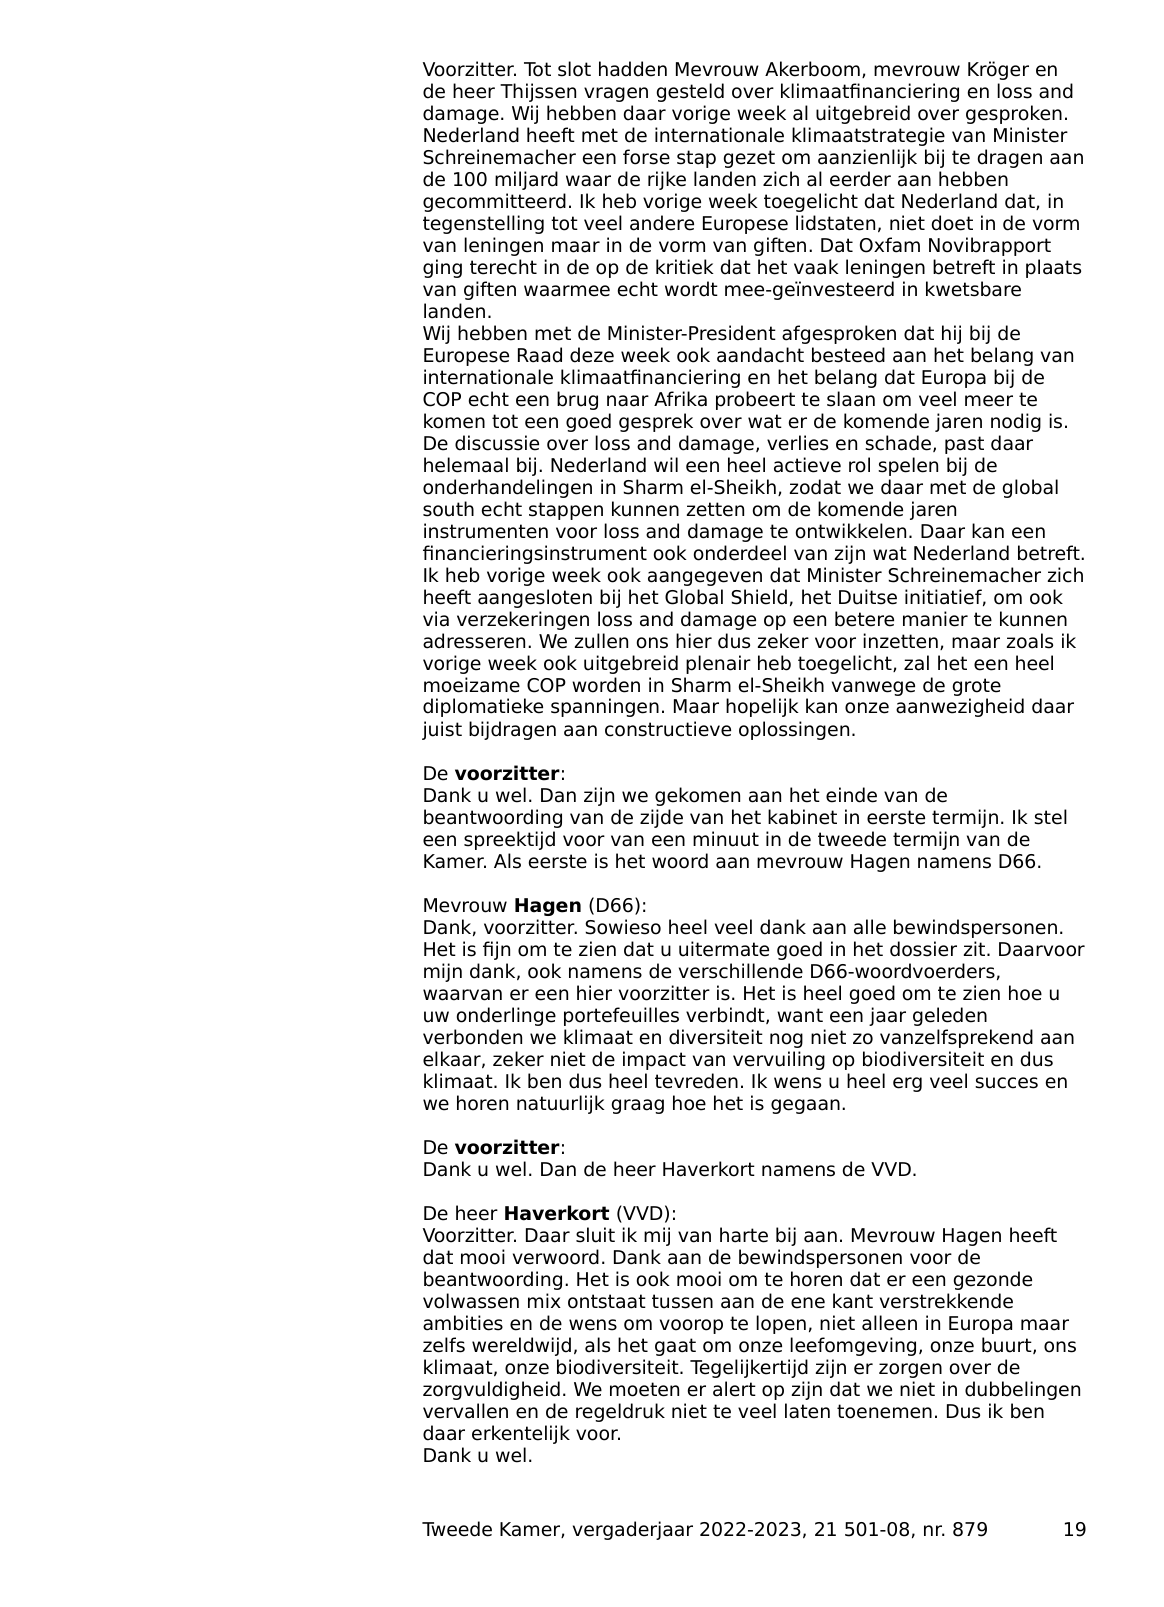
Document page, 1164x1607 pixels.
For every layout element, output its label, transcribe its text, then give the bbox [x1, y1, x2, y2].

text Mevrouw Hagen (D66): [422, 895, 1087, 917]
text De voorzitter: [422, 763, 1087, 784]
text Voorzitter. Tot slot hadden Mevrouw Akerboom, mevrouw Kröger en de heer Thijssen vragen gesteld over klimaatfinanciering en loss and damage. Wij hebben daar vorige week al uitgebreid over gesproken. Nederland heeft met de internationale klimaatstrategie van Minister Schreinemacher een forse stap gezet om aanzienlijk bij te dragen aan de 100 miljard waar de rijke landen zich al eerder aan hebben gecommitteerd. Ik heb vorige week toegelicht dat Nederland dat, in tegenstelling tot veel andere Europese lidstaten, niet doet in de vorm van leningen maar in de vorm van giften. Dat Oxfam Novibrapport ging terecht in de op de kritiek dat het vaak leningen betreft in plaats van giften waarmee echt wordt mee-geïnvesteerd in kwetsbare landen. [422, 59, 1087, 323]
text Dank u wel. Dan de heer Haverkort namens de VVD. [422, 1159, 1087, 1181]
text Dank u wel. [422, 1444, 1087, 1467]
text Voorzitter. Daar sluit ik mij van harte bij aan. Mevrouw Hagen heeft dat mooi verwoord. Dank aan de bewindspersonen voor de beantwoording. Het is ook mooi om te horen dat er een gezonde volwassen mix ontstaat tussen aan de ene kant verstrekkende ambities en de wens om voorop te lopen, niet alleen in Europa maar zelfs wereldwijd, als het gaat om onze leefomgeving, onze buurt, ons klimaat, onze biodiversiteit. Tegelijkertijd zijn er zorgen over de zorgvuldigheid. We moeten er alert op zijn dat we niet in dubbelingen vervallen en de regeldruk niet te veel laten toenemen. Dus ik ben daar erkentelijk voor. [422, 1225, 1087, 1444]
text De voorzitter: [422, 1137, 1087, 1159]
text Dank, voorzitter. Sowieso heel veel dank aan alle bewindspersonen. Het is fijn om te zien dat u uitermate goed in het dossier zit. Daarvoor mijn dank, ook namens de verschillende D66-woordvoerders, waarvan er een hier voorzitter is. Het is heel goed om te zien hoe u uw onderlinge portefeuilles verbindt, want een jaar geleden verbonden we klimaat en diversiteit nog niet zo vanzelfsprekend aan elkaar, zeker niet de impact van vervuiling op biodiversiteit en dus klimaat. Ik ben dus heel tevreden. Ik wens u heel erg veel succes en we horen natuurlijk graag hoe het is gegaan. [422, 917, 1087, 1114]
text Wij hebben met de Minister-President afgesproken dat hij bij de Europese Raad deze week ook aandacht besteed aan het belang van internationale klimaatfinanciering en het belang dat Europa bij de COP echt een brug naar Afrika probeert te slaan om veel meer te komen tot een goed gesprek over wat er de komende jaren nodig is. De discussie over loss and damage, verlies en schade, past daar helemaal bij. Nederland wil een heel actieve rol spelen bij de onderhandelingen in Sharm el-Sheikh, zodat we daar met de global south echt stappen kunnen zetten om de komende jaren instrumenten voor loss and damage te ontwikkelen. Daar kan een financieringsinstrument ook onderdeel van zijn wat Nederland betreft. Ik heb vorige week ook aangegeven dat Minister Schreinemacher zich heeft aangesloten bij het Global Shield, het Duitse initiatief, om ook via verzekeringen loss and damage op een betere manier te kunnen adresseren. We zullen ons hier dus zeker voor inzetten, maar zoals ik vorige week ook uitgebreid plenair heb toegelicht, zal het een heel moeizame COP worden in Sharm el-Sheikh vanwege de grote diplomatieke spanningen. Maar hopelijk kan onze aanwezigheid daar juist bijdragen aan constructieve oplossingen. [422, 323, 1087, 740]
text Dank u wel. Dan zijn we gekomen aan het einde van de beantwoording van de zijde van het kabinet in eerste termijn. Ik stel een spreektijd voor van een minuut in de tweede termijn van de Kamer. Als eerste is het woord aan mevrouw Hagen namens D66. [422, 784, 1087, 872]
text De heer Haverkort (VVD): [422, 1203, 1087, 1225]
